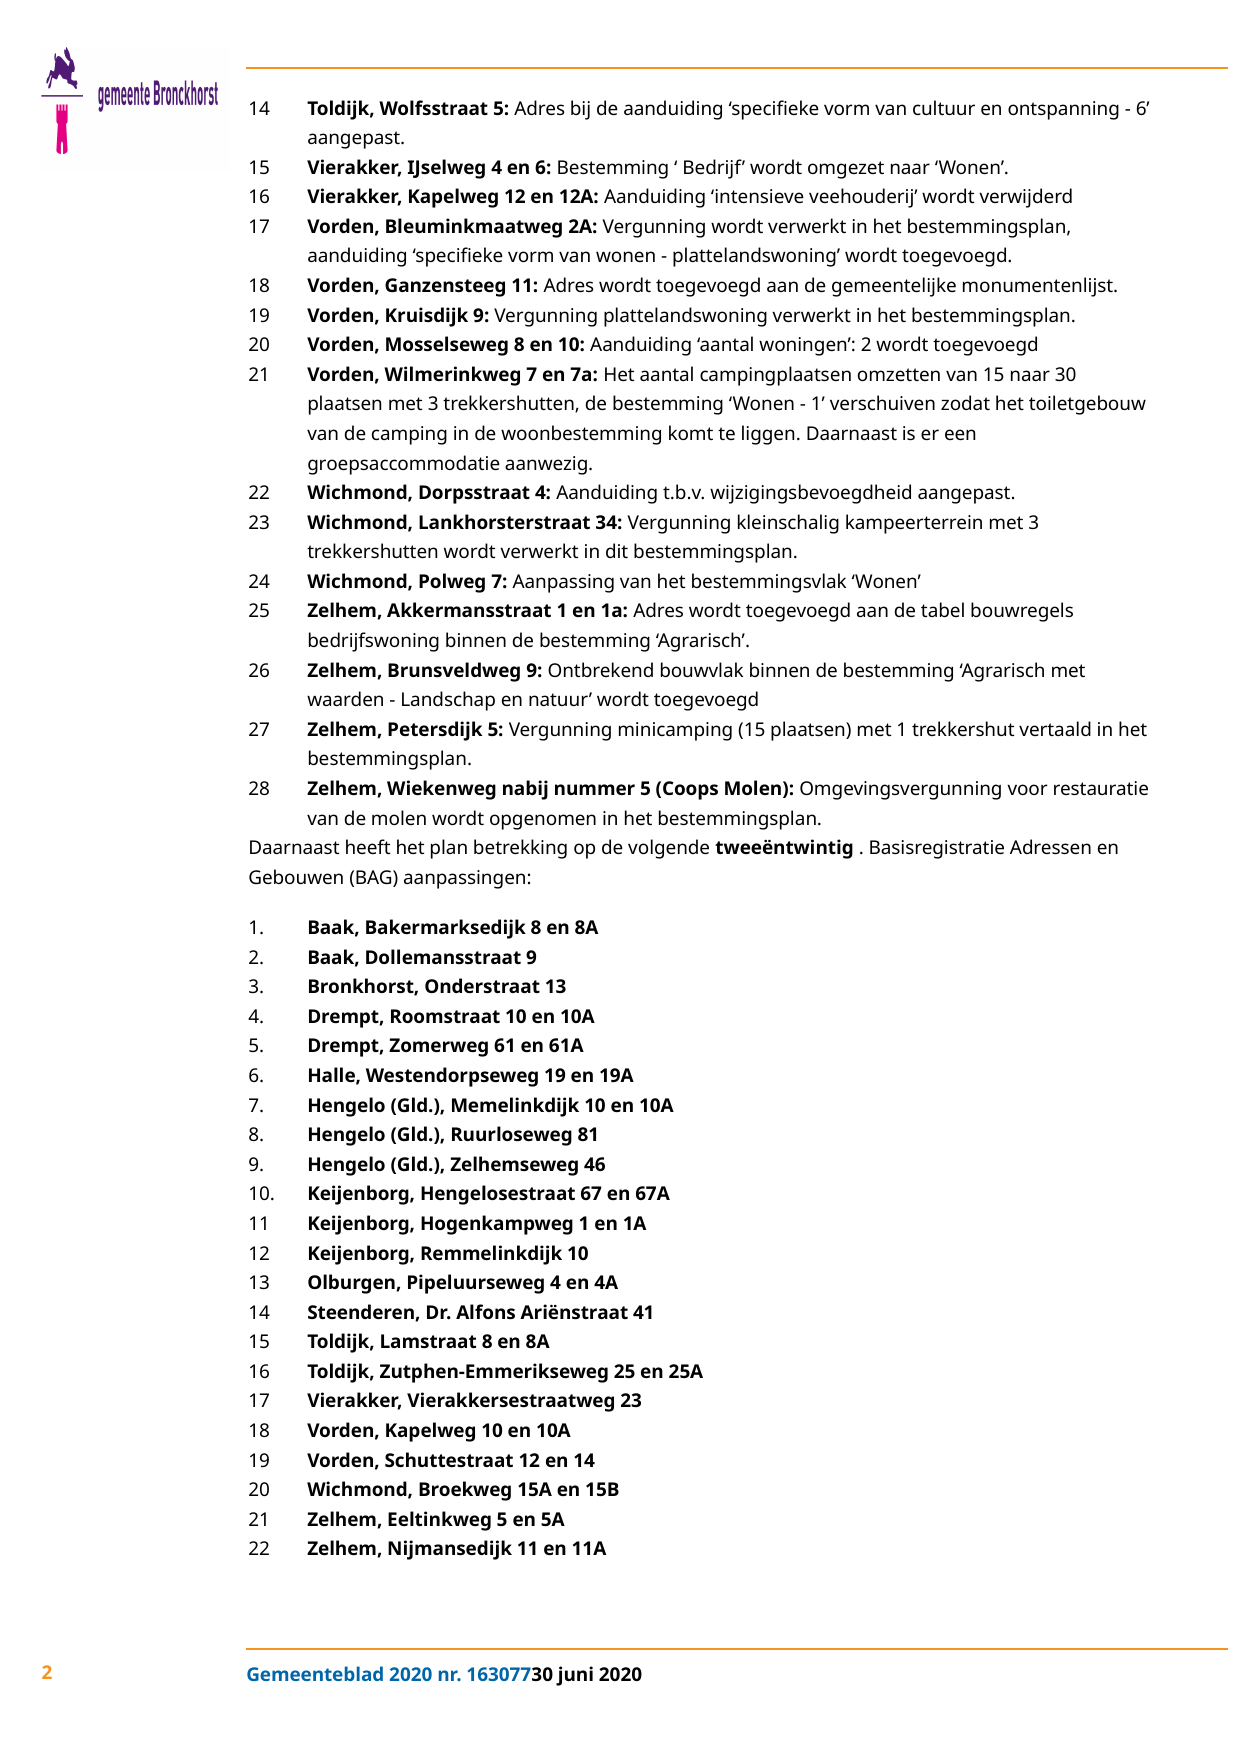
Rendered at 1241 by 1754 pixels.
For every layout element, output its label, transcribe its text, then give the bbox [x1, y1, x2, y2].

list Vorden, Mosselseweg 8 en 10: Aanduiding ‘aantal woningen’: 2 wordt toegevoegd [248, 331, 1152, 357]
list Zelhem, Akkermansstraat 1 en 1a: Adres wordt toegevoegd aan de tabel bouwregels bedrijfswoning binnen de bestemming ‘Agrarisch’. [248, 598, 1152, 653]
list Olburgen, Pipeluurseweg 4 en 4A [248, 1269, 1152, 1295]
list Baak, Dollemansstraat 9 [248, 944, 1152, 970]
list Wichmond, Polweg 7: Aanpassing van het bestemmingsvlak ‘Wonen’ [248, 568, 1152, 594]
list Vierakker, Vierakkersestraatweg 23 [248, 1388, 1152, 1413]
list Zelhem, Brunsveldweg 9: Ontbrekend bouwvlak binnen de bestemming ‘Agrarisch met waarden - Landschap en natuur’ wordt toegevoegd [248, 657, 1152, 712]
list Zelhem, Petersdijk 5: Vergunning minicamping (15 plaatsen) met 1 trekkershut vertaald in het bestemmingsplan. [248, 716, 1152, 771]
list Keijenborg, Hengelosestraat 67 en 67A [248, 1181, 1152, 1206]
list Vorden, Ganzensteeg 11: Adres wordt toegevoegd aan de gemeentelijke monumentenlijst. [248, 272, 1152, 298]
list Zelhem, Wiekenweg nabij nummer 5 (Coops Molen): Omgevingsvergunning voor restauratie van de molen wordt opgenomen in het bestemmingsplan. [248, 775, 1152, 831]
list Vorden, Kapelweg 10 en 10A [248, 1417, 1152, 1443]
list Vorden, Wilmerinkweg 7 en 7a: Het aantal campingplaatsen omzetten van 15 naar 30 plaatsen met 3 trekkershutten, de bestemming ‘Wonen - 1’ verschuiven zodat het toiletgebouw van de camping in de woonbestemming komt te liggen. Daarnaast is er een groepsaccommodatie aanwezig. [248, 361, 1152, 476]
list Keijenborg, Hogenkampweg 1 en 1A [248, 1210, 1152, 1236]
list Wichmond, Broekweg 15A en 15B [248, 1476, 1152, 1502]
list Baak, Bakermarksedijk 8 en 8A [248, 914, 1152, 940]
list Zelhem, Eeltinkweg 5 en 5A [248, 1506, 1152, 1532]
list Hengelo (Gld.), Ruurloseweg 81 [248, 1121, 1152, 1147]
list Keijenborg, Remmelinkdijk 10 [248, 1240, 1152, 1266]
list Wichmond, Dorpsstraat 4: Aanduiding t.b.v. wijzigingsbevoegdheid aangepast. [248, 479, 1152, 505]
list Vierakker, IJselweg 4 en 6: Bestemming ‘ Bedrijf’ wordt omgezet naar ‘Wonen’. [248, 154, 1152, 180]
list Toldijk, Zutphen-Emmerikseweg 25 en 25A [248, 1358, 1152, 1384]
list Zelhem, Nijmansedijk 11 en 11A [248, 1536, 1152, 1561]
list Vierakker, Kapelweg 12 en 12A: Aanduiding ‘intensieve veehouderij’ wordt verwijderd [248, 183, 1152, 209]
list Halle, Westendorpseweg 19 en 19A [248, 1062, 1152, 1088]
text Daarnaast heeft het plan betrekking op de volgende tweeëntwintig . Basisregistratie Adressen en Gebouwen (BAG) aanpassingen: [248, 834, 1152, 890]
list Vorden, Schuttestraat 12 en 14 [248, 1447, 1152, 1473]
list Steenderen, Dr. Alfons Ariënstraat 41 [248, 1299, 1152, 1325]
list Drempt, Zomerweg 61 en 61A [248, 1033, 1152, 1058]
list Toldijk, Wolfsstraat 5: Adres bij de aanduiding ‘specifieke vorm van cultuur en ontspanning - 6’ aangepast. [248, 95, 1152, 150]
list Vorden, Kruisdijk 9: Vergunning plattelandswoning verwerkt in het bestemmingsplan. [248, 302, 1152, 328]
list Wichmond, Lankhorsterstraat 34: Vergunning kleinschalig kampeerterrein met 3 trekkershutten wordt verwerkt in dit bestemmingsplan. [248, 509, 1152, 564]
list Vorden, Bleuminkmaatweg 2A: Vergunning wordt verwerkt in het bestemmingsplan, aanduiding ‘specifieke vorm van wonen - plattelandswoning’ wordt toegevoegd. [248, 213, 1152, 268]
list Toldijk, Lamstraat 8 en 8A [248, 1328, 1152, 1354]
list Bronkhorst, Onderstraat 13 [248, 973, 1152, 999]
list Hengelo (Gld.), Zelhemseweg 46 [248, 1151, 1152, 1177]
list Hengelo (Gld.), Memelinkdijk 10 en 10A [248, 1092, 1152, 1118]
list Drempt, Roomstraat 10 en 10A [248, 1003, 1152, 1029]
picture [41, 47, 231, 172]
